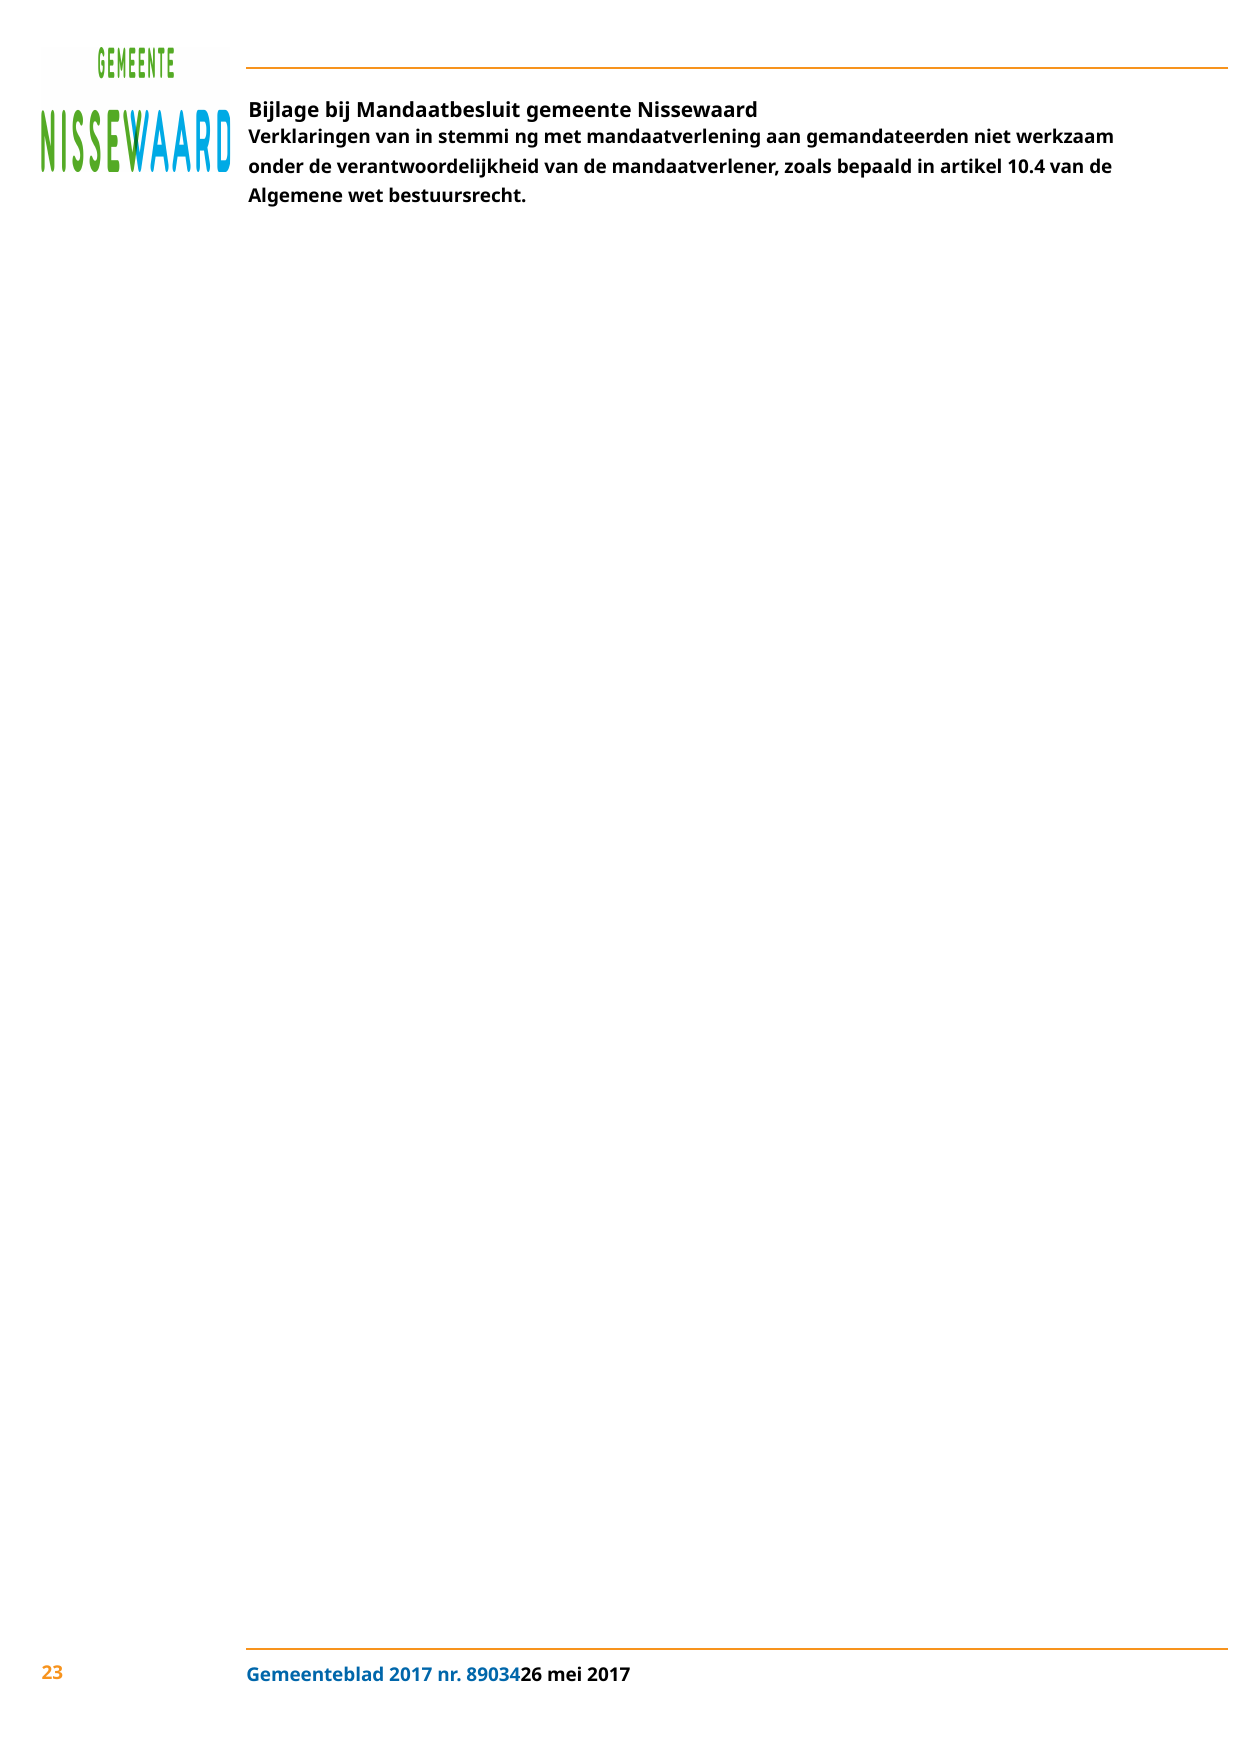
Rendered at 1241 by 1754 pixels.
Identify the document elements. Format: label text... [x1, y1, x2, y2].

picture [200, 151, 206, 172]
text Bijlage bij Mandaatbesluit gemeente Nissewaard [248, 95, 1152, 123]
picture [176, 157, 187, 172]
picture [154, 157, 165, 172]
picture [222, 122, 227, 160]
picture [201, 122, 206, 138]
picture [41, 47, 231, 172]
text Verklaringen van in stemmi ng met mandaatverlening aan gemandateerden niet werkzaam onder de verantwoordelijkheid van de mandaatverlener, zoals bepaald in artikel 10.4 van de Algemene wet bestuursrecht. [248, 123, 1152, 208]
